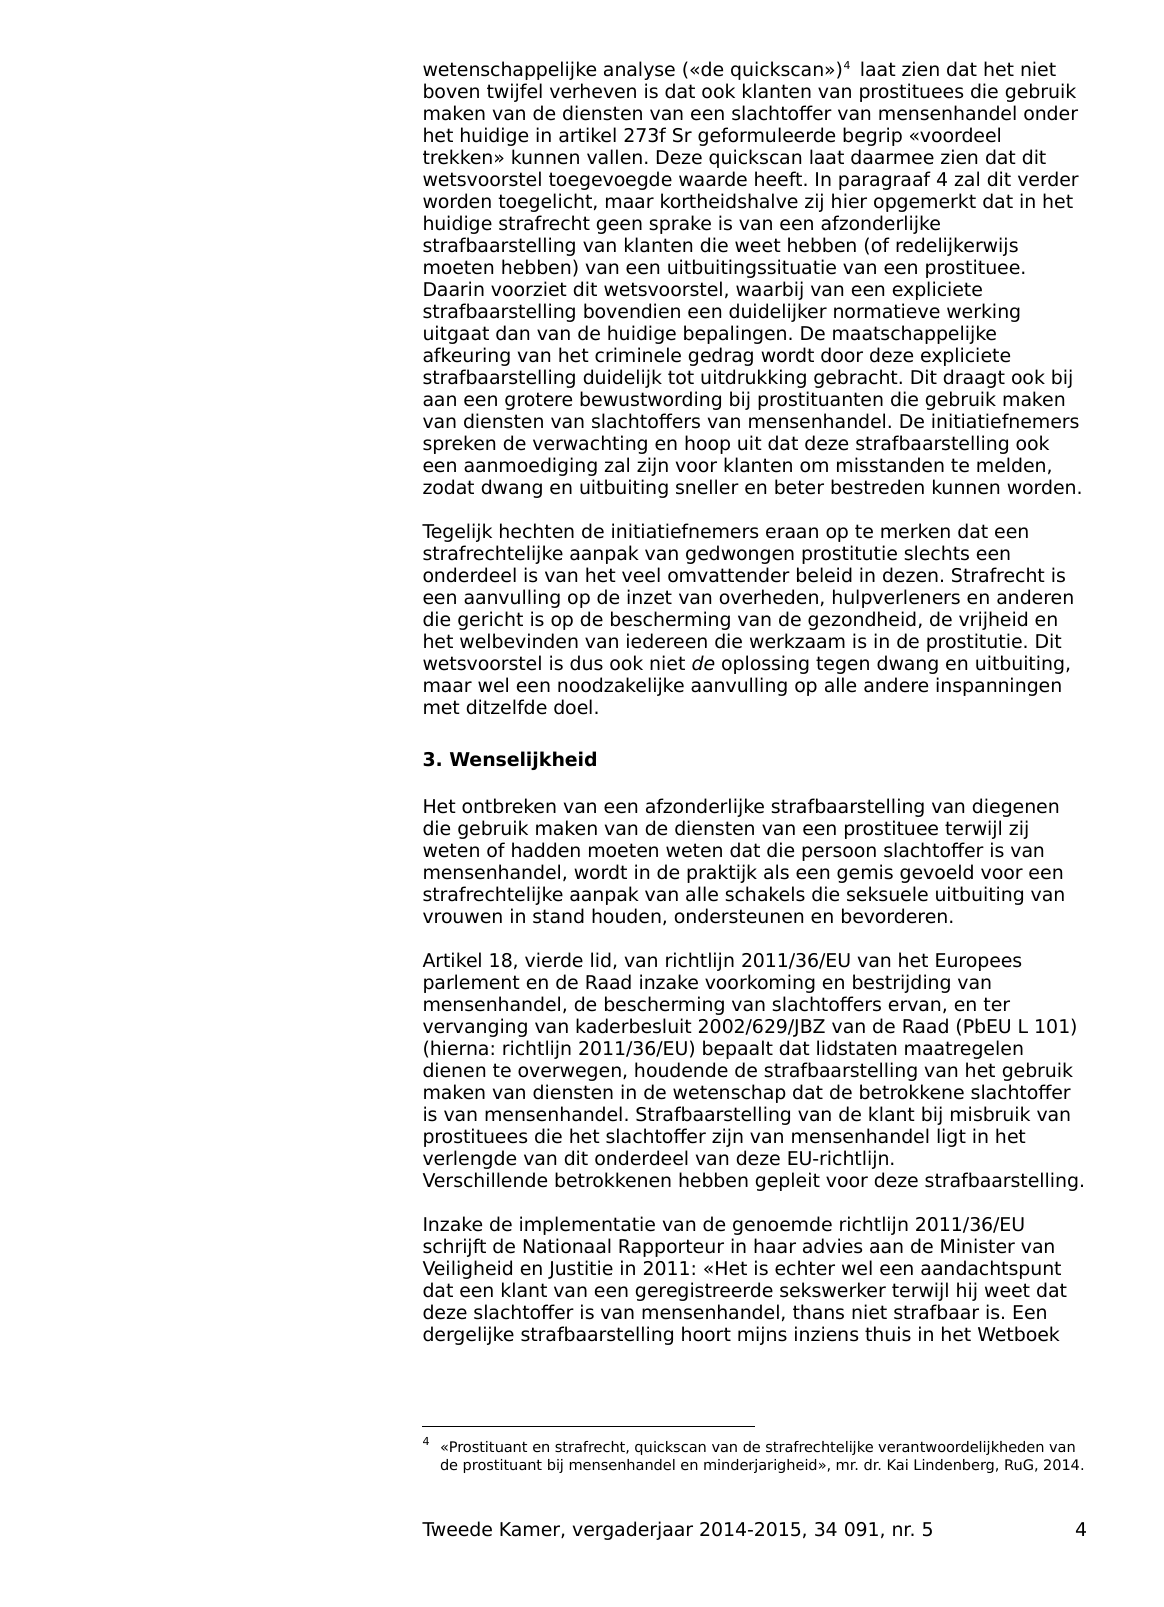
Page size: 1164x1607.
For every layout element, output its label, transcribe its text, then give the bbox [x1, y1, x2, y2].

text «Prostituant en strafrecht, quickscan van de strafrechtelijke verantwoordelijkheden van de prostituant bij mensenhandel en minderjarigheid», mr. dr. Kai Lindenberg, RuG, 2014. [422, 1435, 1087, 1474]
text Verschillende betrokkenen hebben gepleit voor deze strafbaarstelling. [422, 1169, 1087, 1191]
subtitle 3. Wenselijkheid [422, 749, 1087, 771]
text Tegelijk hechten de initiatiefnemers eraan op te merken dat een strafrechtelijke aanpak van gedwongen prostitutie slechts een onderdeel is van het veel omvattender beleid in dezen. Strafrecht is een aanvulling op de inzet van overheden, hulpverleners en anderen die gericht is op de bescherming van de gezondheid, de vrijheid en het welbevinden van iedereen die werkzaam is in de prostitutie. Dit wetsvoorstel is dus ook niet de oplossing tegen dwang en uitbuiting, maar wel een noodzakelijke aanvulling op alle andere inspanningen met ditzelfde doel. [422, 521, 1087, 719]
text Artikel 18, vierde lid, van richtlijn 2011/36/EU van het Europees parlement en de Raad inzake voorkoming en bestrijding van mensenhandel, de bescherming van slachtoffers ervan, en ter vervanging van kaderbesluit 2002/629/JBZ van de Raad (PbEU L 101) (hierna: richtlijn 2011/36/EU) bepaalt dat lidstaten maatregelen dienen te overwegen, houdende de strafbaarstelling van het gebruik maken van diensten in de wetenschap dat de betrokkene slachtoffer is van mensenhandel. Strafbaarstelling van de klant bij misbruik van prostituees die het slachtoffer zijn van mensenhandel ligt in het verlengde van dit onderdeel van deze EU-richtlijn. [422, 950, 1087, 1169]
text Het ontbreken van een afzonderlijke strafbaarstelling van diegenen die gebruik maken van de diensten van een prostituee terwijl zij weten of hadden moeten weten dat die persoon slachtoffer is van mensenhandel, wordt in de praktijk als een gemis gevoeld voor een strafrechtelijke aanpak van alle schakels die seksuele uitbuiting van vrouwen in stand houden, ondersteunen en bevorderen. [422, 796, 1087, 927]
text Inzake de implementatie van de genoemde richtlijn 2011/36/EU schrijft de Nationaal Rapporteur in haar advies aan de Minister van Veiligheid en Justitie in 2011: «Het is echter wel een aandachtspunt dat een klant van een geregistreerde sekswerker terwijl hij weet dat deze slachtoffer is van mensenhandel, thans niet strafbaar is. Een dergelijke strafbaarstelling hoort mijns inziens thuis in het Wetboek [422, 1214, 1087, 1346]
text wetenschappelijke analyse («de quickscan») laat zien dat het niet boven twijfel verheven is dat ook klanten van prostituees die gebruik maken van de diensten van een slachtoffer van mensenhandel onder het huidige in artikel 273f Sr geformuleerde begrip «voordeel trekken» kunnen vallen. Deze quickscan laat daarmee zien dat dit wetsvoorstel toegevoegde waarde heeft. In paragraaf 4 zal dit verder worden toegelicht, maar kortheidshalve zij hier opgemerkt dat in het huidige strafrecht geen sprake is van een afzonderlijke strafbaarstelling van klanten die weet hebben (of redelijkerwijs moeten hebben) van een uitbuitingssituatie van een prostituee. Daarin voorziet dit wetsvoorstel, waarbij van een expliciete strafbaarstelling bovendien een duidelijker normatieve werking uitgaat dan van de huidige bepalingen. De maatschappelijke afkeuring van het criminele gedrag wordt door deze expliciete strafbaarstelling duidelijk tot uitdrukking gebracht. Dit draagt ook bij aan een grotere bewustwording bij prostituanten die gebruik maken van diensten van slachtoffers van mensenhandel. De initiatiefnemers spreken de verwachting en hoop uit dat deze strafbaarstelling ook een aanmoediging zal zijn voor klanten om misstanden te melden, zodat dwang en uitbuiting sneller en beter bestreden kunnen worden. [422, 59, 1087, 499]
